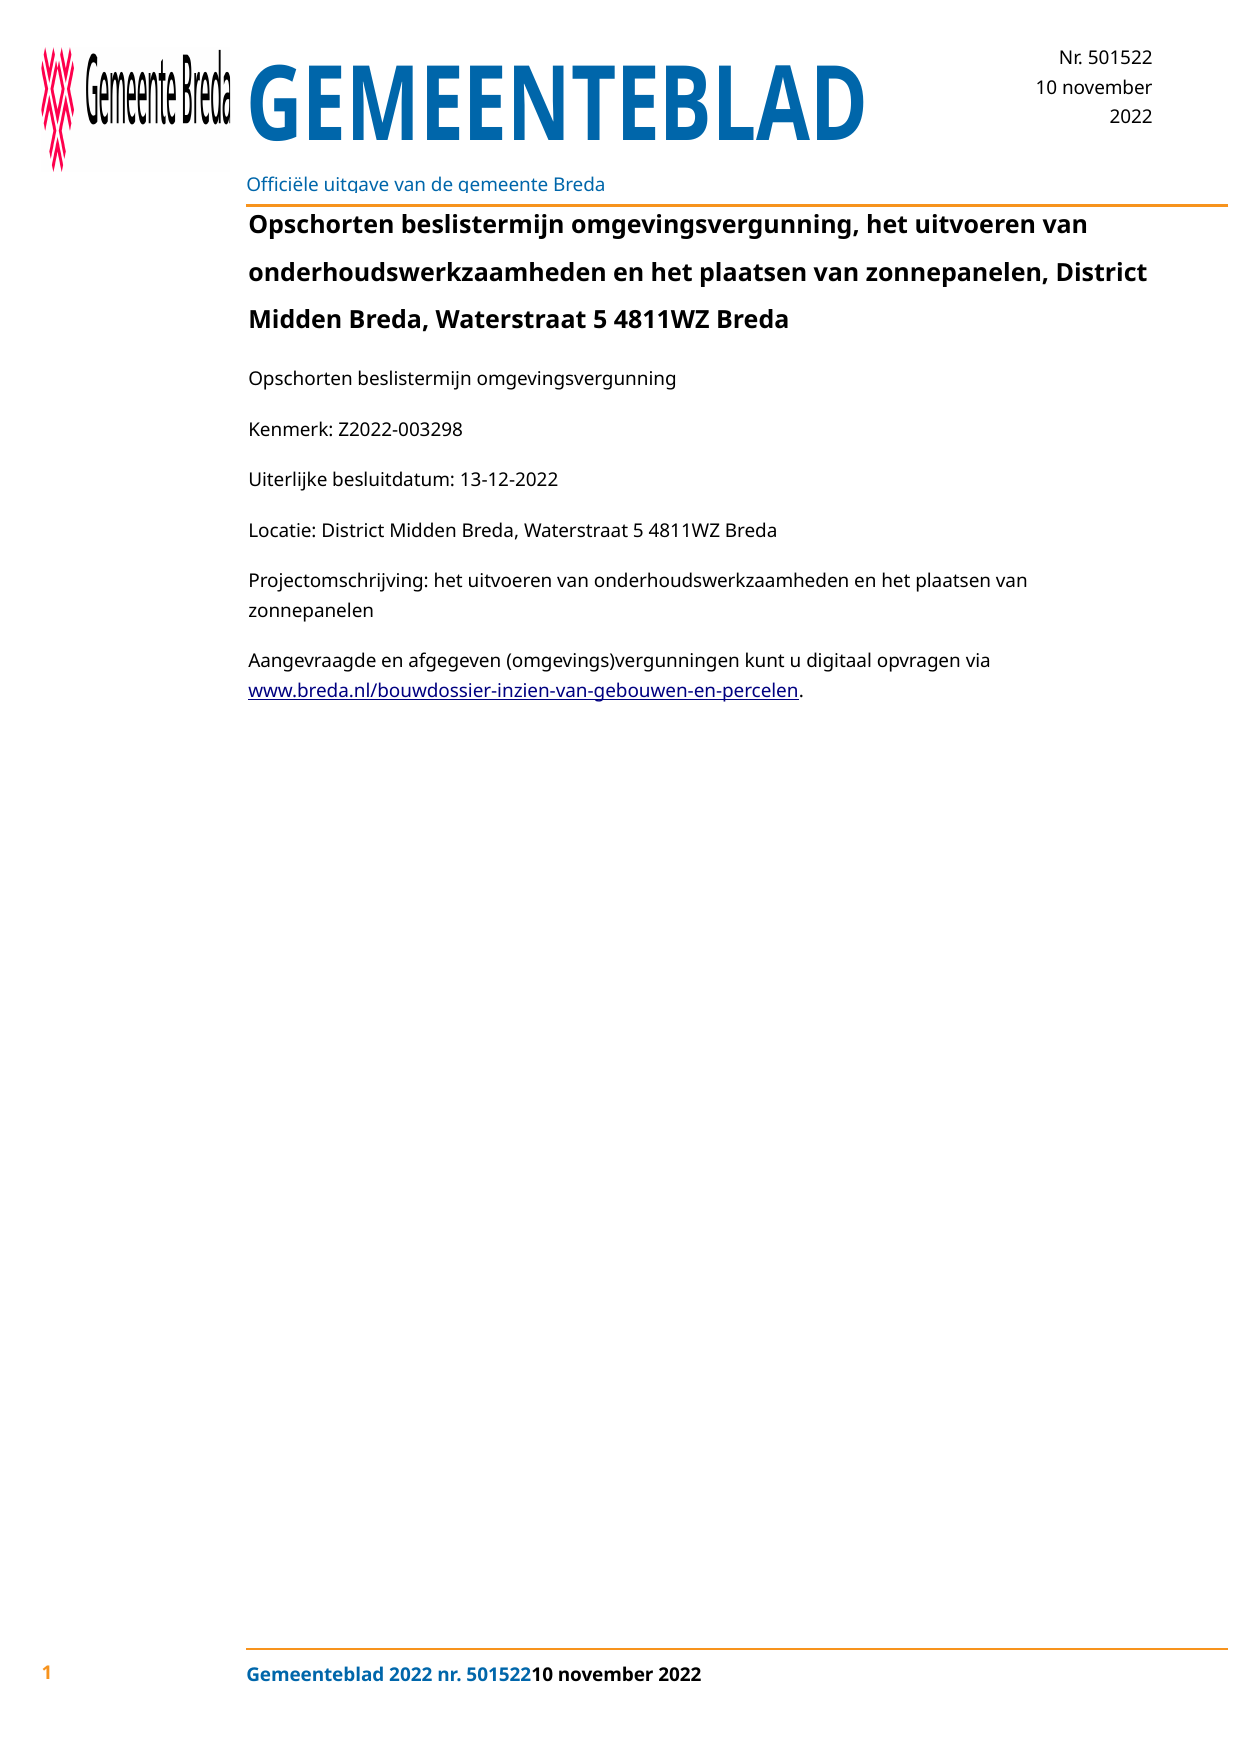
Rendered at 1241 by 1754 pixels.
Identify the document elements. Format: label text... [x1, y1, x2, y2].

text Kenmerk: Z2022-003298 [248, 416, 1152, 442]
text Projectomschrijving: het uitvoeren van onderhoudswerkzaamheden en het plaatsen van zonnepanelen [248, 567, 1152, 622]
text Opschorten beslistermijn omgevingsvergunning, het uitvoeren van onderhoudswerkzaamheden en het plaatsen van zonnepanelen, District Midden Breda, Waterstraat 5 4811WZ Breda [248, 207, 1152, 336]
text Aangevraagde en afgegeven (omgevings)vergunningen kunt u digitaal opvragen via www.breda.nl/bouwdossier-inzien-van-gebouwen-en-percelen. [248, 647, 1152, 702]
text Uiterlijke besluitdatum: 13-12-2022 [248, 466, 1152, 492]
text Locatie: District Midden Breda, Waterstraat 5 4811WZ Breda [248, 517, 1152, 542]
picture [41, 47, 231, 172]
text Opschorten beslistermijn omgevingsvergunning [248, 366, 1152, 391]
